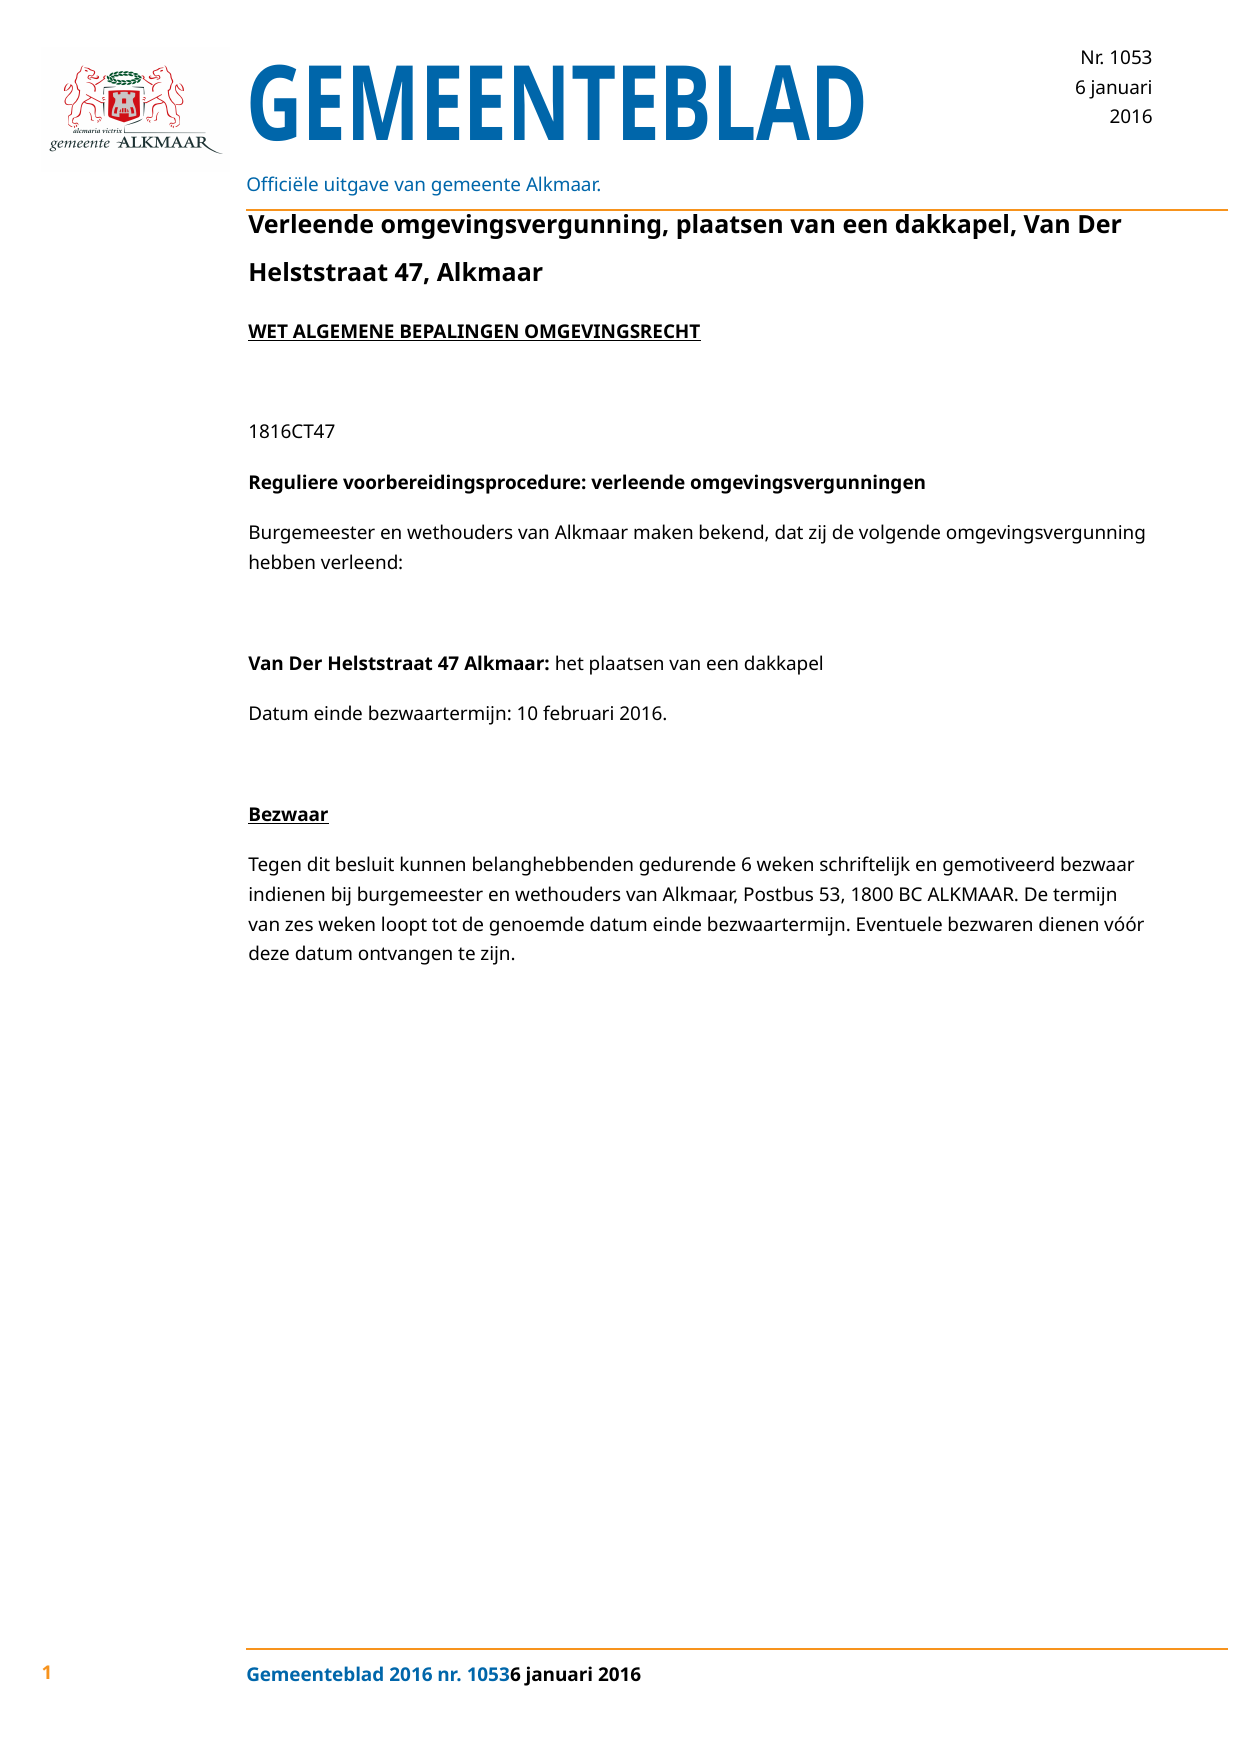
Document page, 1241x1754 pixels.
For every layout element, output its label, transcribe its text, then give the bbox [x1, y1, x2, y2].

picture [41, 47, 231, 172]
text Tegen dit besluit kunnen belanghebbenden gedurende 6 weken schriftelijk en gemotiveerd bezwaar indienen bij burgemeester en wethouders van Alkmaar, Postbus 53, 1800 BC ALKMAAR. De termijn van zes weken loopt tot de genoemde datum einde bezwaartermijn. Eventuele bezwaren dienen vóór deze datum ontvangen te zijn. [248, 852, 1152, 966]
text Reguliere voorbereidingsprocedure: verleende omgevingsvergunningen [248, 469, 1152, 495]
text Datum einde bezwaartermijn: 10 februari 2016. [248, 700, 1152, 726]
text 1816CT47 [248, 419, 1152, 444]
text Bezwaar [248, 801, 1152, 827]
text Verleende omgevingsvergunning, plaatsen van een dakkapel, Van Der Helststraat 47, Alkmaar [248, 211, 1152, 288]
text Burgemeester en wethouders van Alkmaar maken bekend, dat zij de volgende omgevingsvergunning hebben verleend: [248, 519, 1152, 575]
text Van Der Helststraat 47 Alkmaar: het plaatsen van een dakkapel [248, 650, 1152, 676]
text WET ALGEMENE BEPALINGEN OMGEVINGSRECHT [248, 318, 1152, 344]
